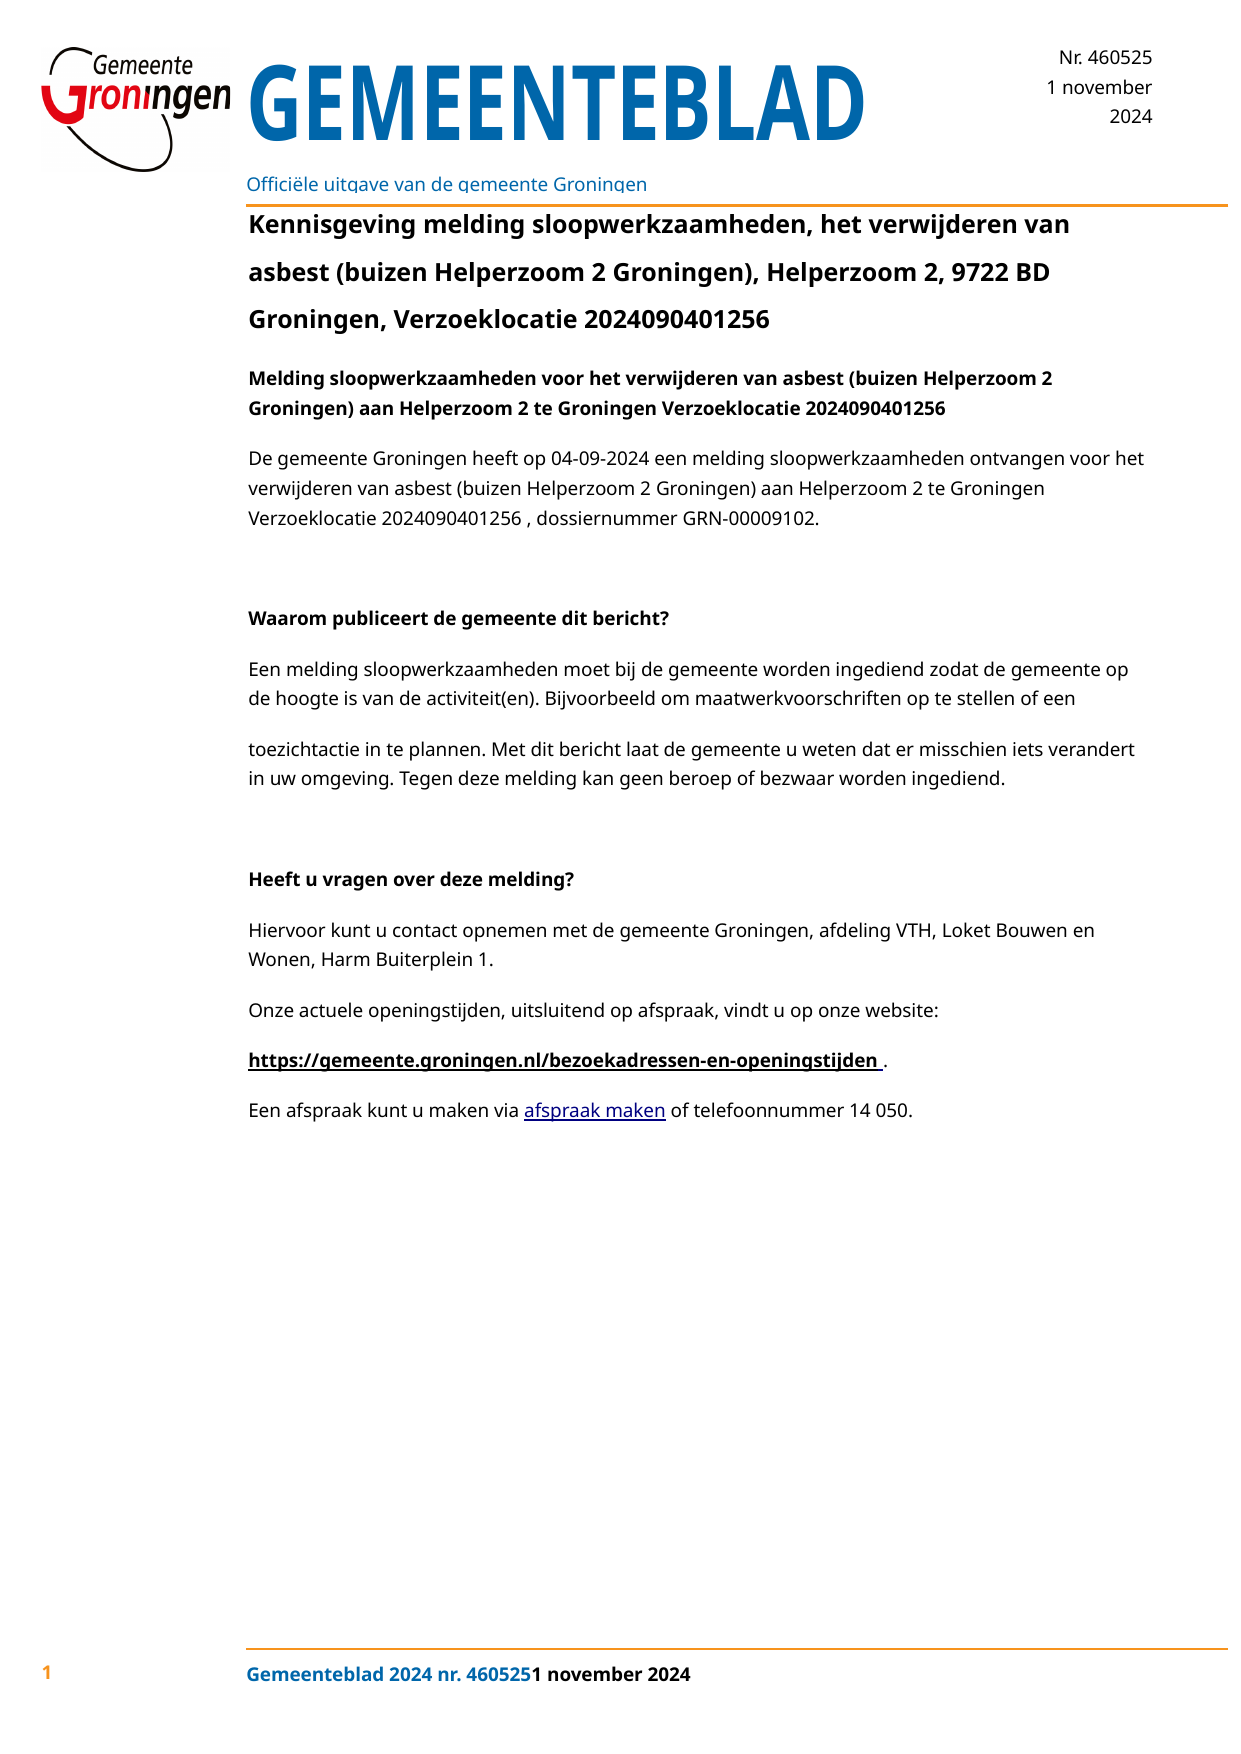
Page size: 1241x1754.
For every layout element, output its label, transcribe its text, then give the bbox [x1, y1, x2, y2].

text Waarom publiceert de gemeente dit bericht? [248, 606, 1152, 631]
picture [41, 47, 231, 172]
text Kennisgeving melding sloopwerkzaamheden, het verwijderen van asbest (buizen Helperzoom 2 Groningen), Helperzoom 2, 9722 BD Groningen, Verzoeklocatie 2024090401256 [248, 207, 1152, 336]
text Hiervoor kunt u contact opnemen met de gemeente Groningen, afdeling VTH, Loket Bouwen en Wonen, Harm Buiterplein 1. [248, 917, 1152, 972]
text Onze actuele openingstijden, uitsluitend op afspraak, vindt u op onze website: [248, 997, 1152, 1022]
text https://gemeente.groningen.nl/bezoekadressen-en-openingstijden . [248, 1047, 1152, 1073]
text Een afspraak kunt u maken via afspraak maken of telefoonnummer 14 050. [248, 1098, 1152, 1123]
text Heeft u vragen over deze melding? [248, 866, 1152, 892]
text Melding sloopwerkzaamheden voor het verwijderen van asbest (buizen Helperzoom 2 Groningen) aan Helperzoom 2 te Groningen Verzoeklocatie 2024090401256 [248, 366, 1152, 421]
text De gemeente Groningen heeft op 04-09-2024 een melding sloopwerkzaamheden ontvangen voor het verwijderen van asbest (buizen Helperzoom 2 Groningen) aan Helperzoom 2 te Groningen Verzoeklocatie 2024090401256 , dossiernummer GRN-00009102. [248, 446, 1152, 530]
text toezichtactie in te plannen. Met dit bericht laat de gemeente u weten dat er misschien iets verandert in uw omgeving. Tegen deze melding kan geen beroep of bezwaar worden ingediend. [248, 736, 1152, 791]
text Een melding sloopwerkzaamheden moet bij de gemeente worden ingediend zodat de gemeente op de hoogte is van de activiteit(en). Bijvoorbeeld om maatwerkvoorschriften op te stellen of een [248, 656, 1152, 711]
